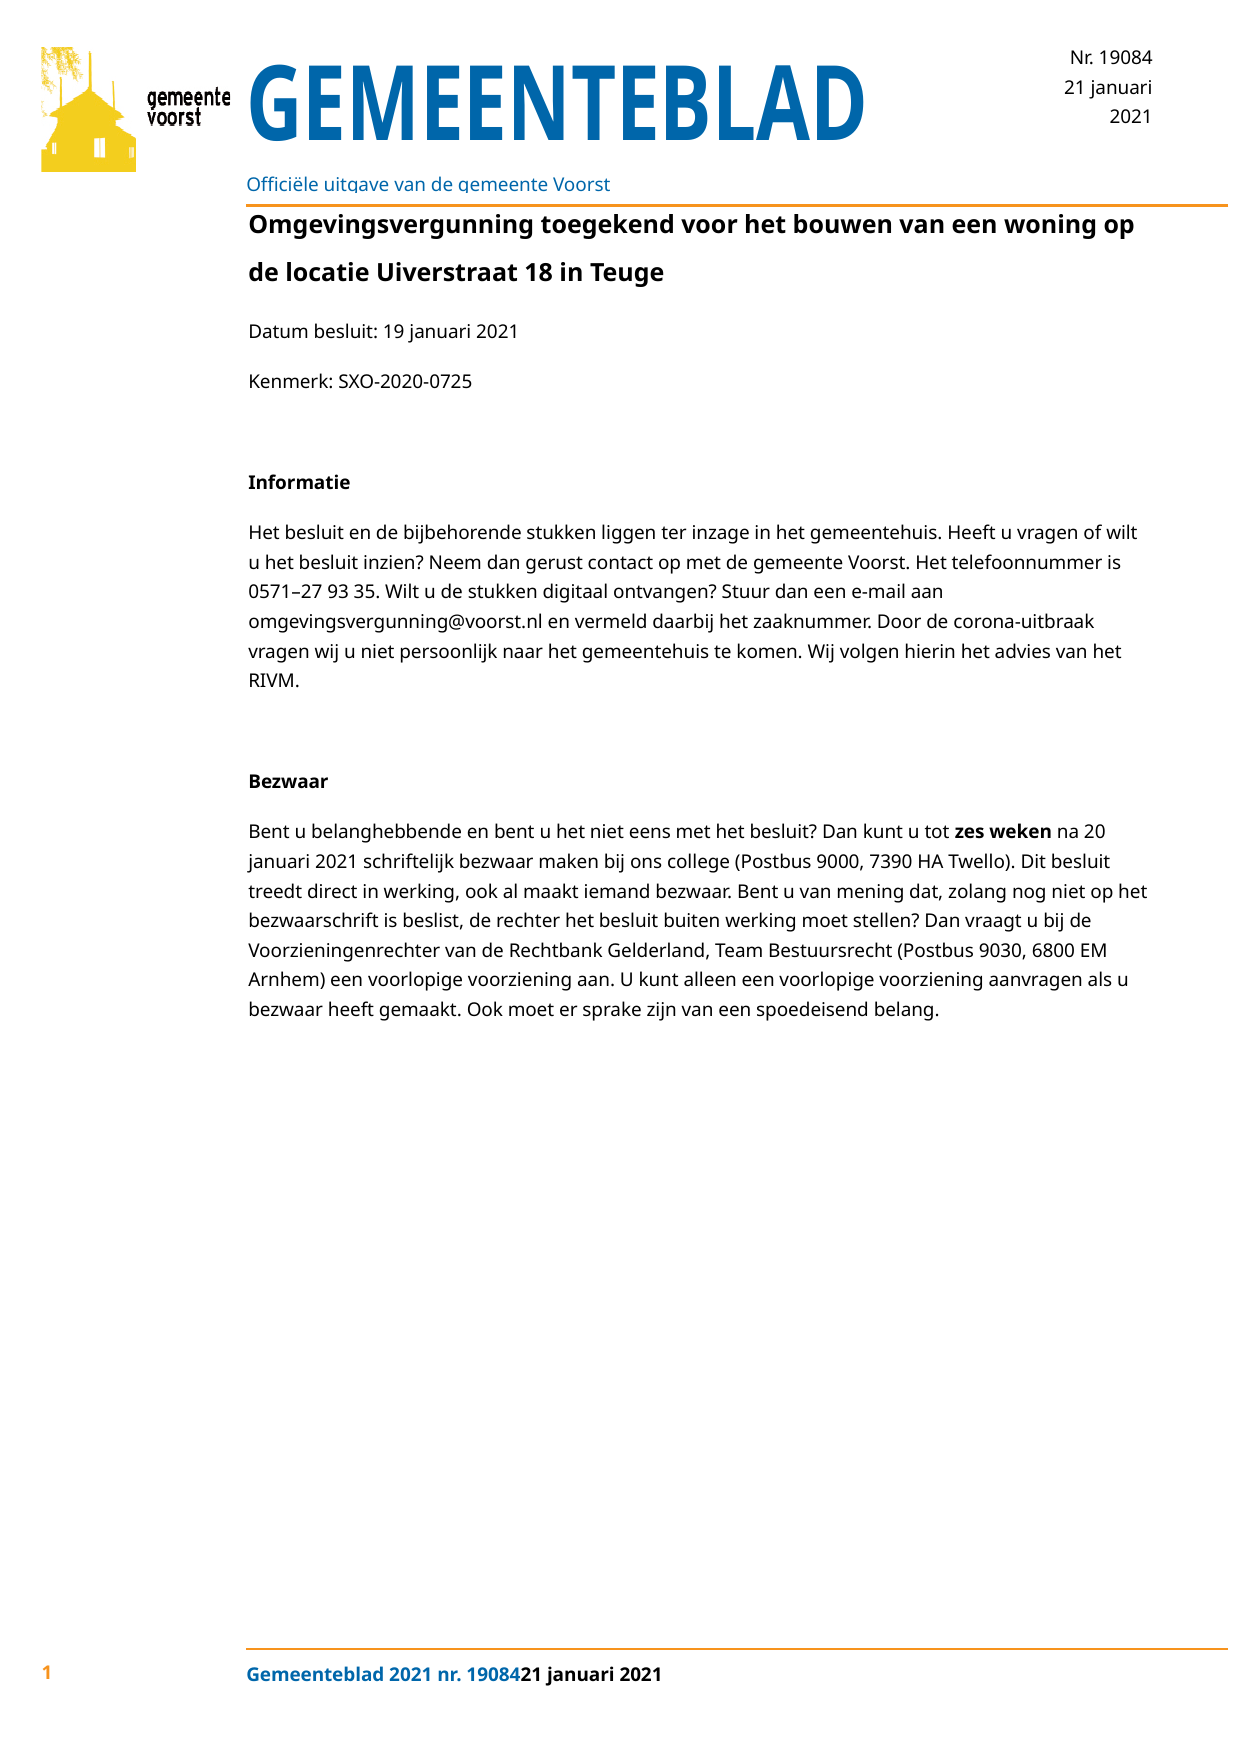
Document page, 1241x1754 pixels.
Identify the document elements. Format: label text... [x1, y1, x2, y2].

text Bezwaar [248, 768, 1152, 794]
text Omgevingsvergunning toegekend voor het bouwen van een woning op de locatie Uiverstraat 18 in Teuge [248, 207, 1152, 288]
text Informatie [248, 469, 1152, 495]
text Kenmerk: SXO-2020-0725 [248, 368, 1152, 394]
text Het besluit en de bijbehorende stukken liggen ter inzage in het gemeentehuis. Heeft u vragen of wilt u het besluit inzien? Neem dan gerust contact op met de gemeente Voorst. Het telefoonnummer is 0571–27 93 35. Wilt u de stukken digitaal ontvangen? Stuur dan een e-mail aan omgevingsvergunning@voorst.nl en vermeld daarbij het zaaknummer. Door de corona-uitbraak vragen wij u niet persoonlijk naar het gemeentehuis te komen. Wij volgen hierin het advies van het RIVM. [248, 519, 1152, 693]
picture [41, 47, 231, 172]
text Datum besluit: 19 januari 2021 [248, 318, 1152, 344]
text Bent u belanghebbende en bent u het niet eens met het besluit? Dan kunt u tot zes weken na 20 januari 2021 schriftelijk bezwaar maken bij ons college (Postbus 9000, 7390 HA Twello). Dit besluit treedt direct in werking, ook al maakt iemand bezwaar. Bent u van mening dat, zolang nog niet op het bezwaarschrift is beslist, de rechter het besluit buiten werking moet stellen? Dan vraagt u bij de Voorzieningenrechter van de Rechtbank Gelderland, Team Bestuursrecht (Postbus 9030, 6800 EM Arnhem) een voorlopige voorziening aan. U kunt alleen een voorlopige voorziening aanvragen als u bezwaar heeft gemaakt. Ook moet er sprake zijn van een spoedeisend belang. [248, 819, 1152, 1022]
